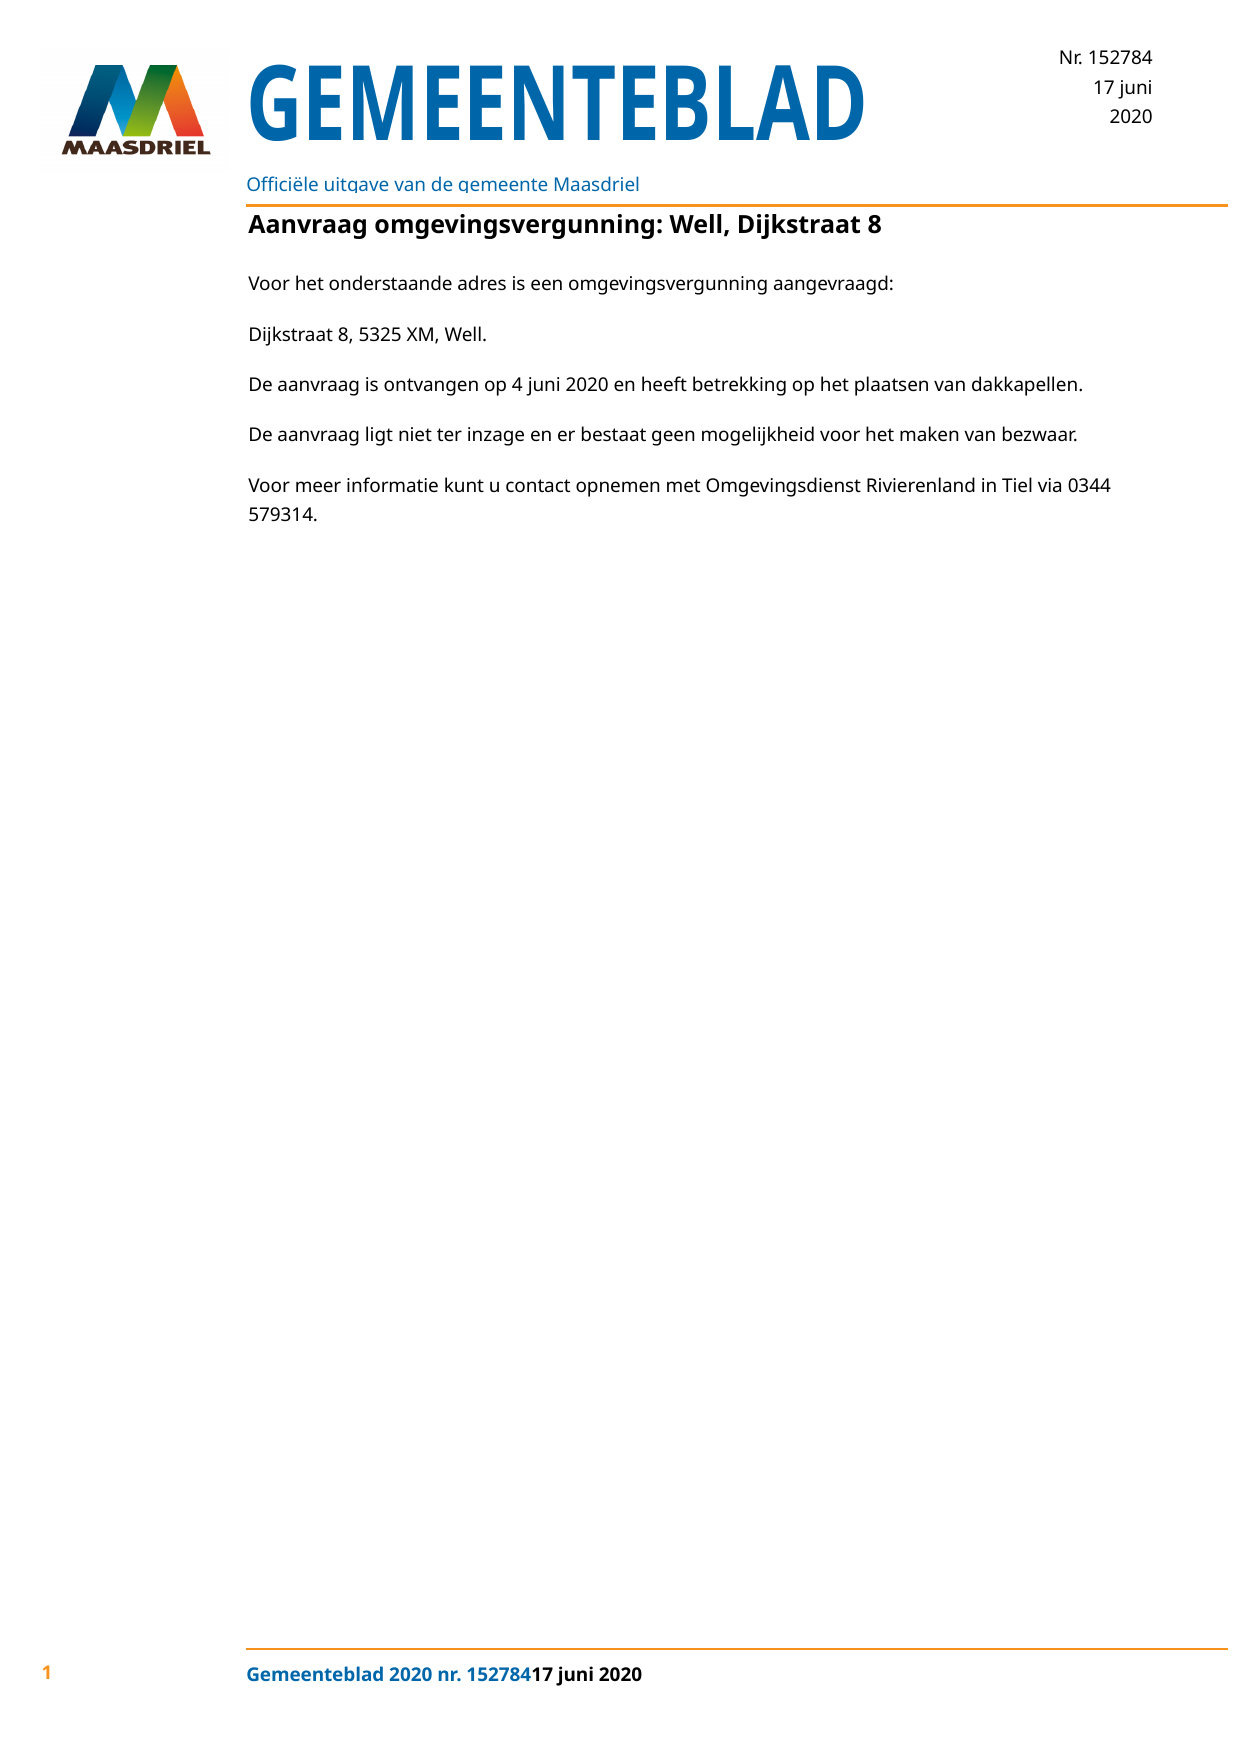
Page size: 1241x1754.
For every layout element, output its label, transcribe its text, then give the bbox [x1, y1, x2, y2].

text De aanvraag ligt niet ter inzage en er bestaat geen mogelijkheid voor het maken van bezwaar. [248, 422, 1152, 447]
text Aanvraag omgevingsvergunning: Well, Dijkstraat 8 [248, 207, 1152, 241]
text Dijkstraat 8, 5325 XM, Well. [248, 321, 1152, 346]
text De aanvraag is ontvangen op 4 juni 2020 en heeft betrekking op het plaatsen van dakkapellen. [248, 371, 1152, 397]
picture [41, 47, 231, 172]
text Voor meer informatie kunt u contact opnemen met Omgevingsdienst Rivierenland in Tiel via 0344 579314. [248, 472, 1152, 527]
text Voor het onderstaande adres is een omgevingsvergunning aangevraagd: [248, 270, 1152, 296]
